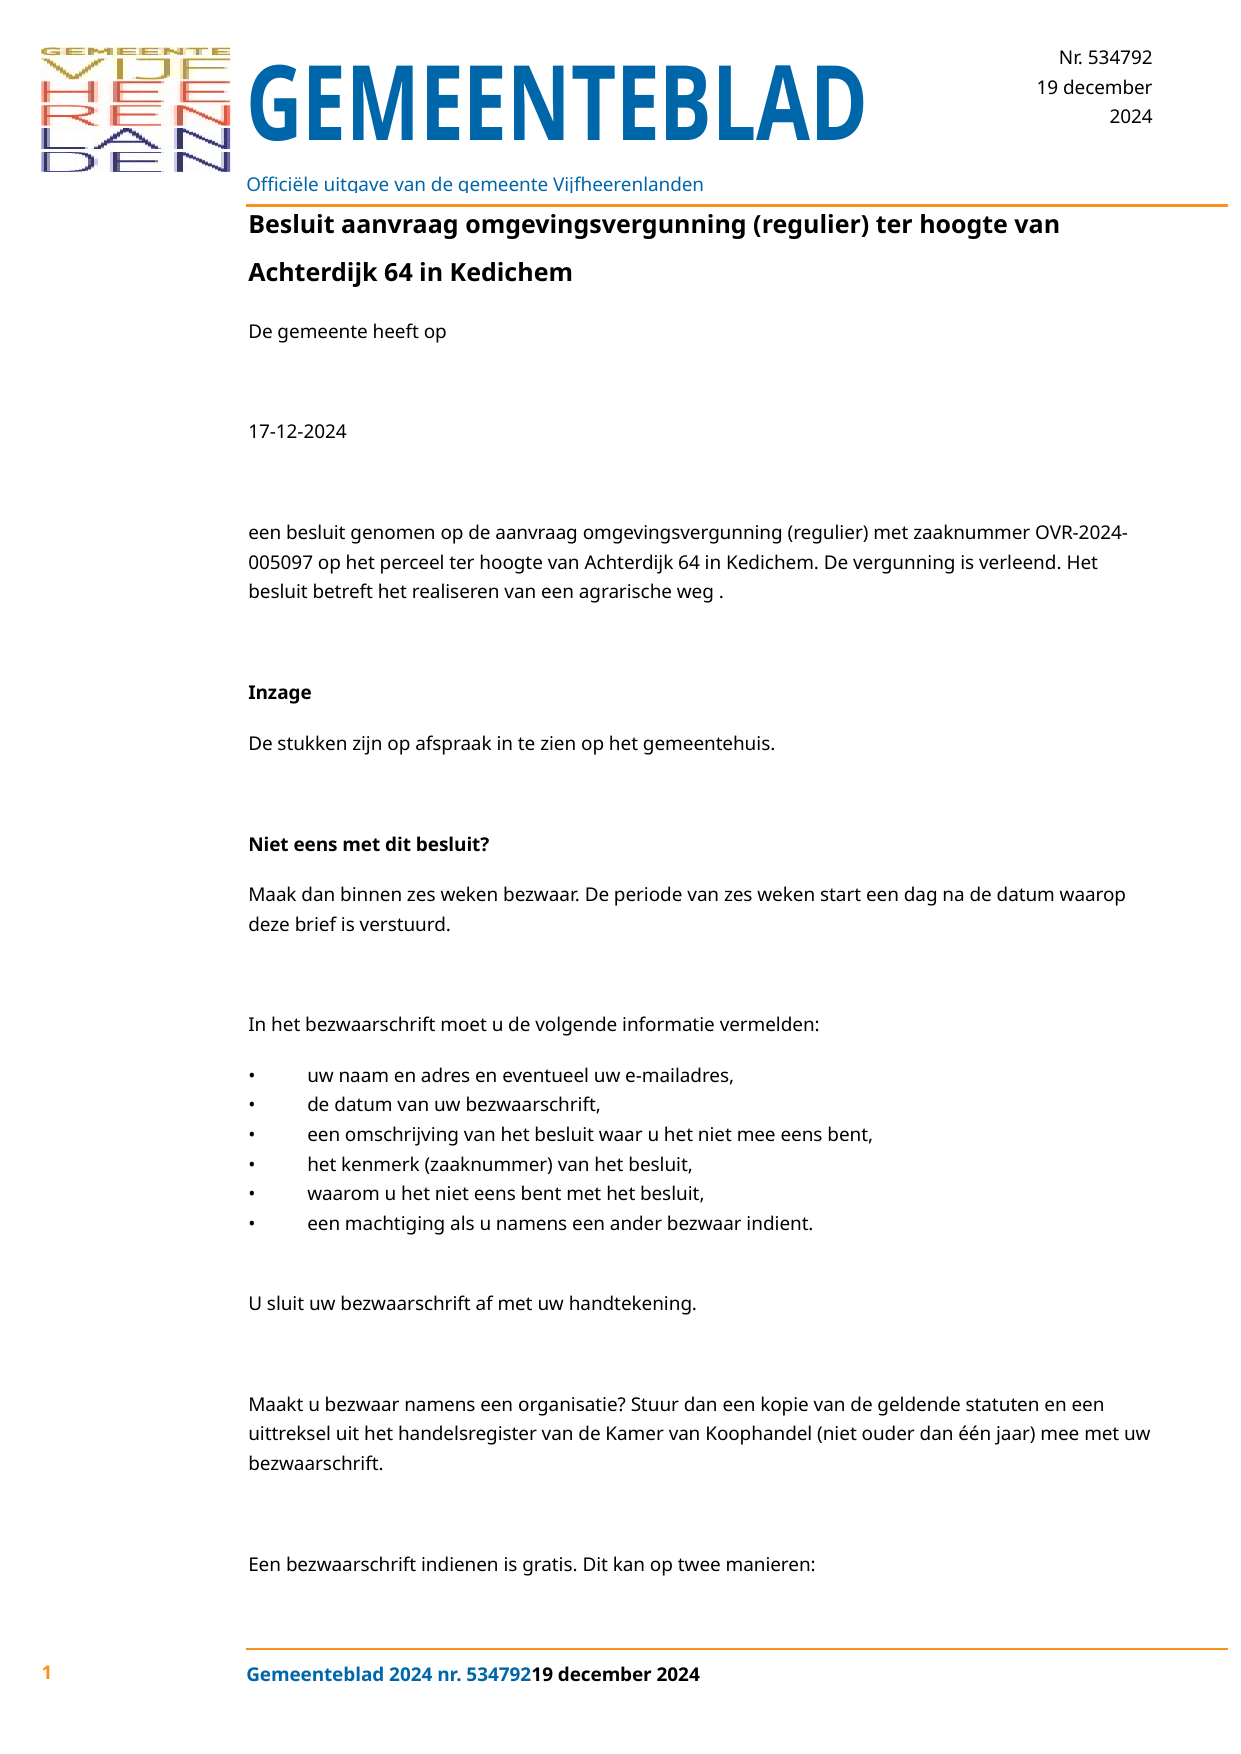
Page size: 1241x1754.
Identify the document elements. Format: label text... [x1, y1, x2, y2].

text Niet eens met dit besluit? [248, 831, 1152, 857]
list een machtiging als u namens een ander bezwaar indient. [248, 1210, 1152, 1236]
picture [41, 47, 231, 172]
text De stukken zijn op afspraak in te zien op het gemeentehuis. [248, 730, 1152, 756]
text Maak dan binnen zes weken bezwaar. De periode van zes weken start een dag na de datum waarop deze brief is verstuurd. [248, 881, 1152, 937]
text De gemeente heeft op [248, 318, 1152, 344]
text Maakt u bezwaar namens een organisatie? Stuur dan een kopie van de geldende statuten en een uittreksel uit het handelsregister van de Kamer van Koophandel (niet ouder dan één jaar) mee met uw bezwaarschrift. [248, 1391, 1152, 1476]
list het kenmerk (zaaknummer) van het besluit, [248, 1151, 1152, 1177]
list een omschrijving van het besluit waar u het niet mee eens bent, [248, 1121, 1152, 1147]
text In het bezwaarschrift moet u de volgende informatie vermelden: [248, 1012, 1152, 1037]
text een besluit genomen op de aanvraag omgevingsvergunning (regulier) met zaaknummer OVR-2024-005097 op het perceel ter hoogte van Achterdijk 64 in Kedichem. De vergunning is verleend. Het besluit betreft het realiseren van een agrarische weg . [248, 519, 1152, 604]
list waarom u het niet eens bent met het besluit, [248, 1180, 1152, 1206]
text Inzage [248, 679, 1152, 705]
list de datum van uw bezwaarschrift, [248, 1092, 1152, 1117]
text Een bezwaarschrift indienen is gratis. Dit kan op twee manieren: [248, 1551, 1152, 1577]
text U sluit uw bezwaarschrift af met uw handtekening. [248, 1290, 1152, 1316]
text 17-12-2024 [248, 419, 1152, 444]
list uw naam en adres en eventueel uw e-mailadres, [248, 1062, 1152, 1088]
text Besluit aanvraag omgevingsvergunning (regulier) ter hoogte van Achterdijk 64 in Kedichem [248, 207, 1152, 288]
